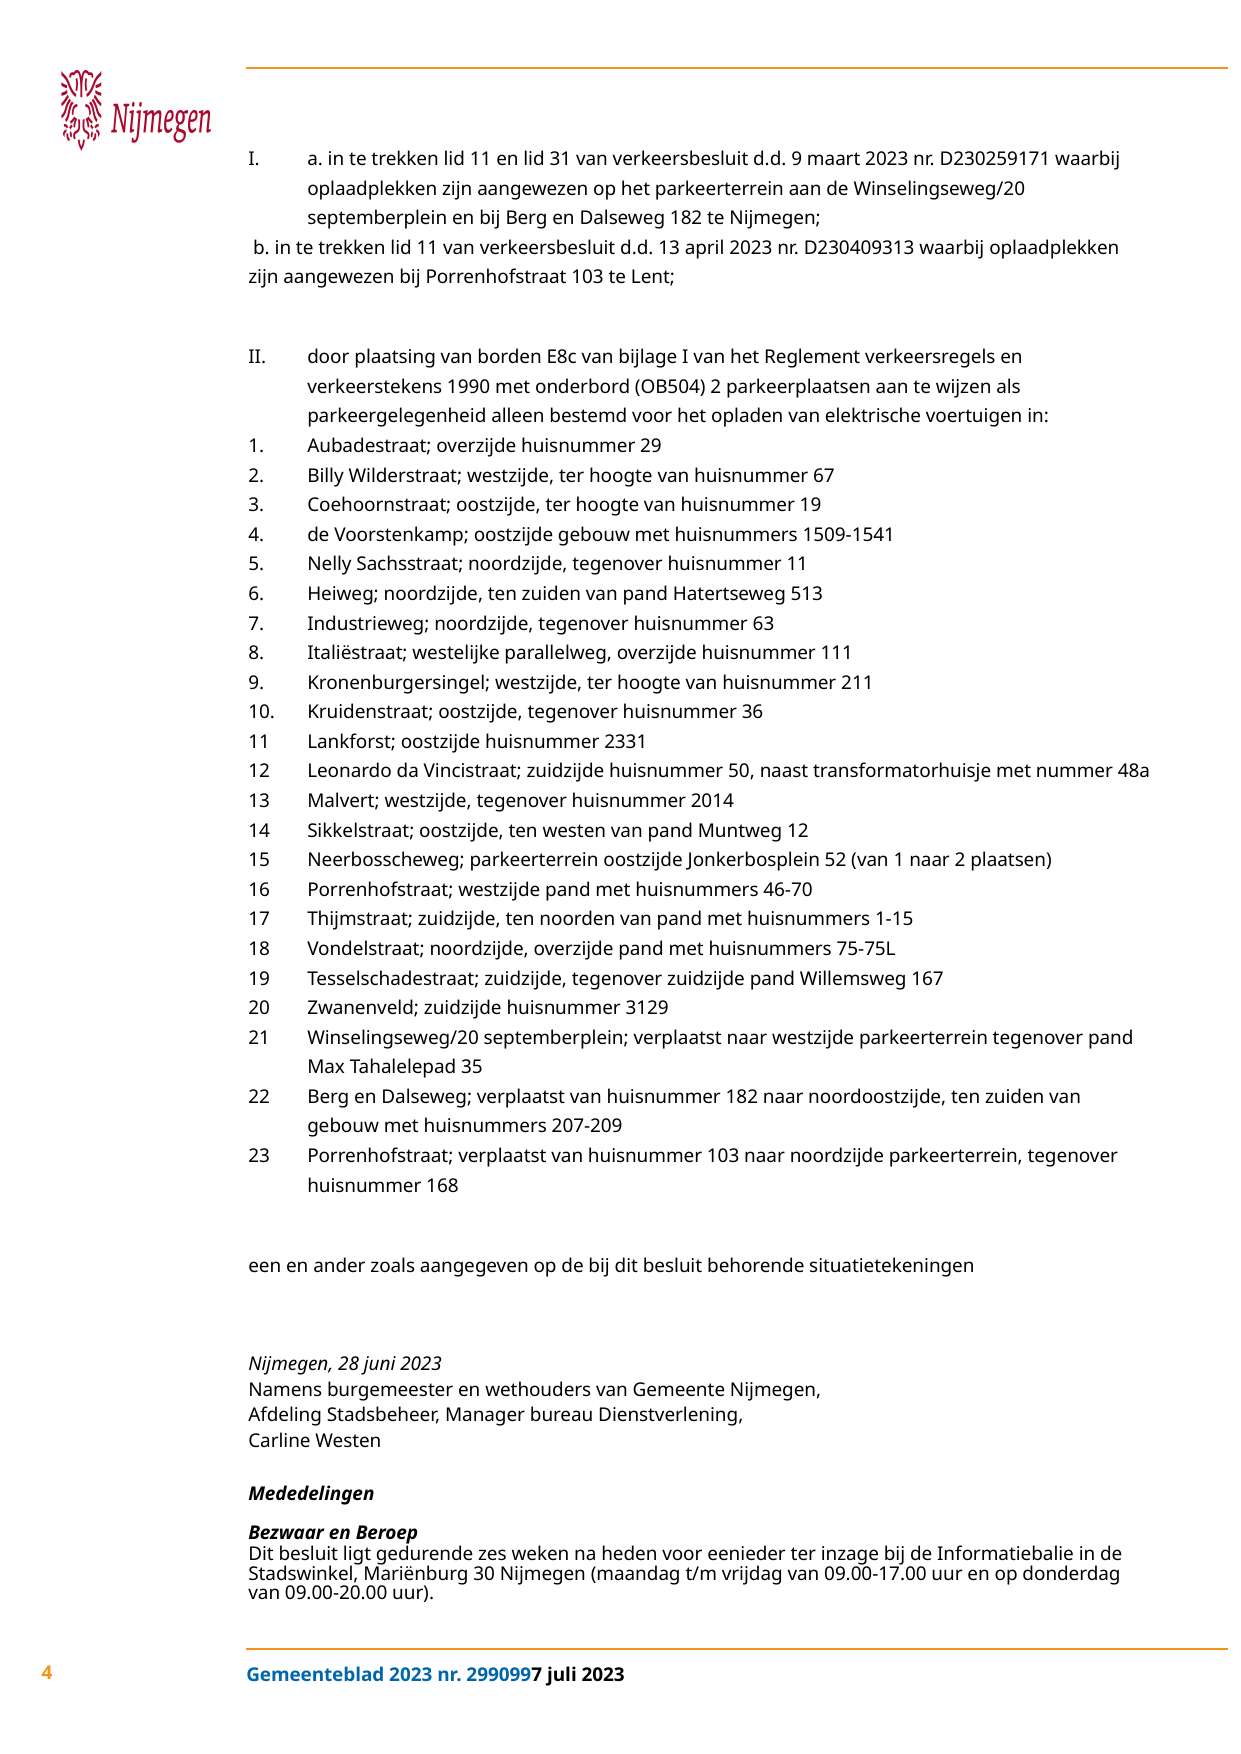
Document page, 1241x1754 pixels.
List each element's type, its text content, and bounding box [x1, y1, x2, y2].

list Leonardo da Vincistraat; zuidzijde huisnummer 50, naast transformatorhuisje met nummer 48a [248, 758, 1152, 783]
list Heiweg; noordzijde, ten zuiden van pand Hatertseweg 513 [248, 580, 1152, 606]
list Industrieweg; noordzijde, tegenover huisnummer 63 [248, 610, 1152, 636]
list Coehoornstraat; oostzijde, ter hoogte van huisnummer 19 [248, 491, 1152, 517]
list Aubadestraat; overzijde huisnummer 29 [248, 432, 1152, 458]
picture [41, 47, 231, 172]
text Bezwaar en Beroep [248, 1519, 1152, 1545]
list Italiëstraat; westelijke parallelweg, overzijde huisnummer 111 [248, 639, 1152, 665]
text Dit besluit ligt gedurende zes weken na heden voor eenieder ter inzage bij de Informatiebalie in de Stadswinkel, Mariënburg 30 Nijmegen (maandag t/m vrijdag van 09.00-17.00 uur en op donderdag van 09.00-20.00 uur). [248, 1545, 1152, 1603]
text een en ander zoals aangegeven op de bij dit besluit behorende situatietekeningen [248, 1252, 1152, 1278]
list Porrenhofstraat; westzijde pand met huisnummers 46-70 [248, 876, 1152, 902]
list Porrenhofstraat; verplaatst van huisnummer 103 naar noordzijde parkeerterrein, tegenover huisnummer 168 [248, 1142, 1152, 1198]
text Afdeling Stadsbeheer, Manager bureau Dienstverlening, [248, 1402, 1152, 1427]
list Malvert; westzijde, tegenover huisnummer 2014 [248, 787, 1152, 813]
text Namens burgemeester en wethouders van Gemeente Nijmegen, [248, 1376, 1152, 1402]
text Carline Westen [248, 1427, 1152, 1453]
list Sikkelstraat; oostzijde, ten westen van pand Muntweg 12 [248, 817, 1152, 843]
list de Voorstenkamp; oostzijde gebouw met huisnummers 1509-1541 [248, 521, 1152, 547]
list Nelly Sachsstraat; noordzijde, tegenover huisnummer 11 [248, 551, 1152, 576]
text Nijmegen, 28 juni 2023 [248, 1350, 1152, 1376]
list door plaatsing van borden E8c van bijlage I van het Reglement verkeersregels en verkeerstekens 1990 met onderbord (OB504) 2 parkeerplaatsen aan te wijzen als parkeergelegenheid alleen bestemd voor het opladen van elektrische voertuigen in: [248, 343, 1152, 428]
list Tesselschadestraat; zuidzijde, tegenover zuidzijde pand Willemsweg 167 [248, 965, 1152, 991]
list Billy Wilderstraat; westzijde, ter hoogte van huisnummer 67 [248, 462, 1152, 488]
list Neerbosscheweg; parkeerterrein oostzijde Jonkerbosplein 52 (van 1 naar 2 plaatsen) [248, 846, 1152, 872]
list Winselingseweg/20 septemberplein; verplaatst naar westzijde parkeerterrein tegenover pand Max Tahalelepad 35 [248, 1024, 1152, 1079]
list Kruidenstraat; oostzijde, tegenover huisnummer 36 [248, 698, 1152, 724]
text b. in te trekken lid 11 van verkeersbesluit d.d. 13 april 2023 nr. D230409313 waarbij oplaadplekken zijn aangewezen bij Porrenhofstraat 103 te Lent; [248, 234, 1152, 289]
list Lankforst; oostzijde huisnummer 2331 [248, 728, 1152, 754]
list Berg en Dalseweg; verplaatst van huisnummer 182 naar noordoostzijde, ten zuiden van gebouw met huisnummers 207-209 [248, 1083, 1152, 1138]
list Vondelstraat; noordzijde, overzijde pand met huisnummers 75-75L [248, 935, 1152, 961]
list Kronenburgersingel; westzijde, ter hoogte van huisnummer 211 [248, 669, 1152, 695]
list Thijmstraat; zuidzijde, ten noorden van pand met huisnummers 1-15 [248, 906, 1152, 931]
list a. in te trekken lid 11 en lid 31 van verkeersbesluit d.d. 9 maart 2023 nr. D230259171 waarbij oplaadplekken zijn aangewezen op het parkeerterrein aan de Winselingseweg/20 septemberplein en bij Berg en Dalseweg 182 te Nijmegen; [248, 145, 1152, 230]
text Mededelingen [248, 1480, 1152, 1506]
list Zwanenveld; zuidzijde huisnummer 3129 [248, 994, 1152, 1020]
